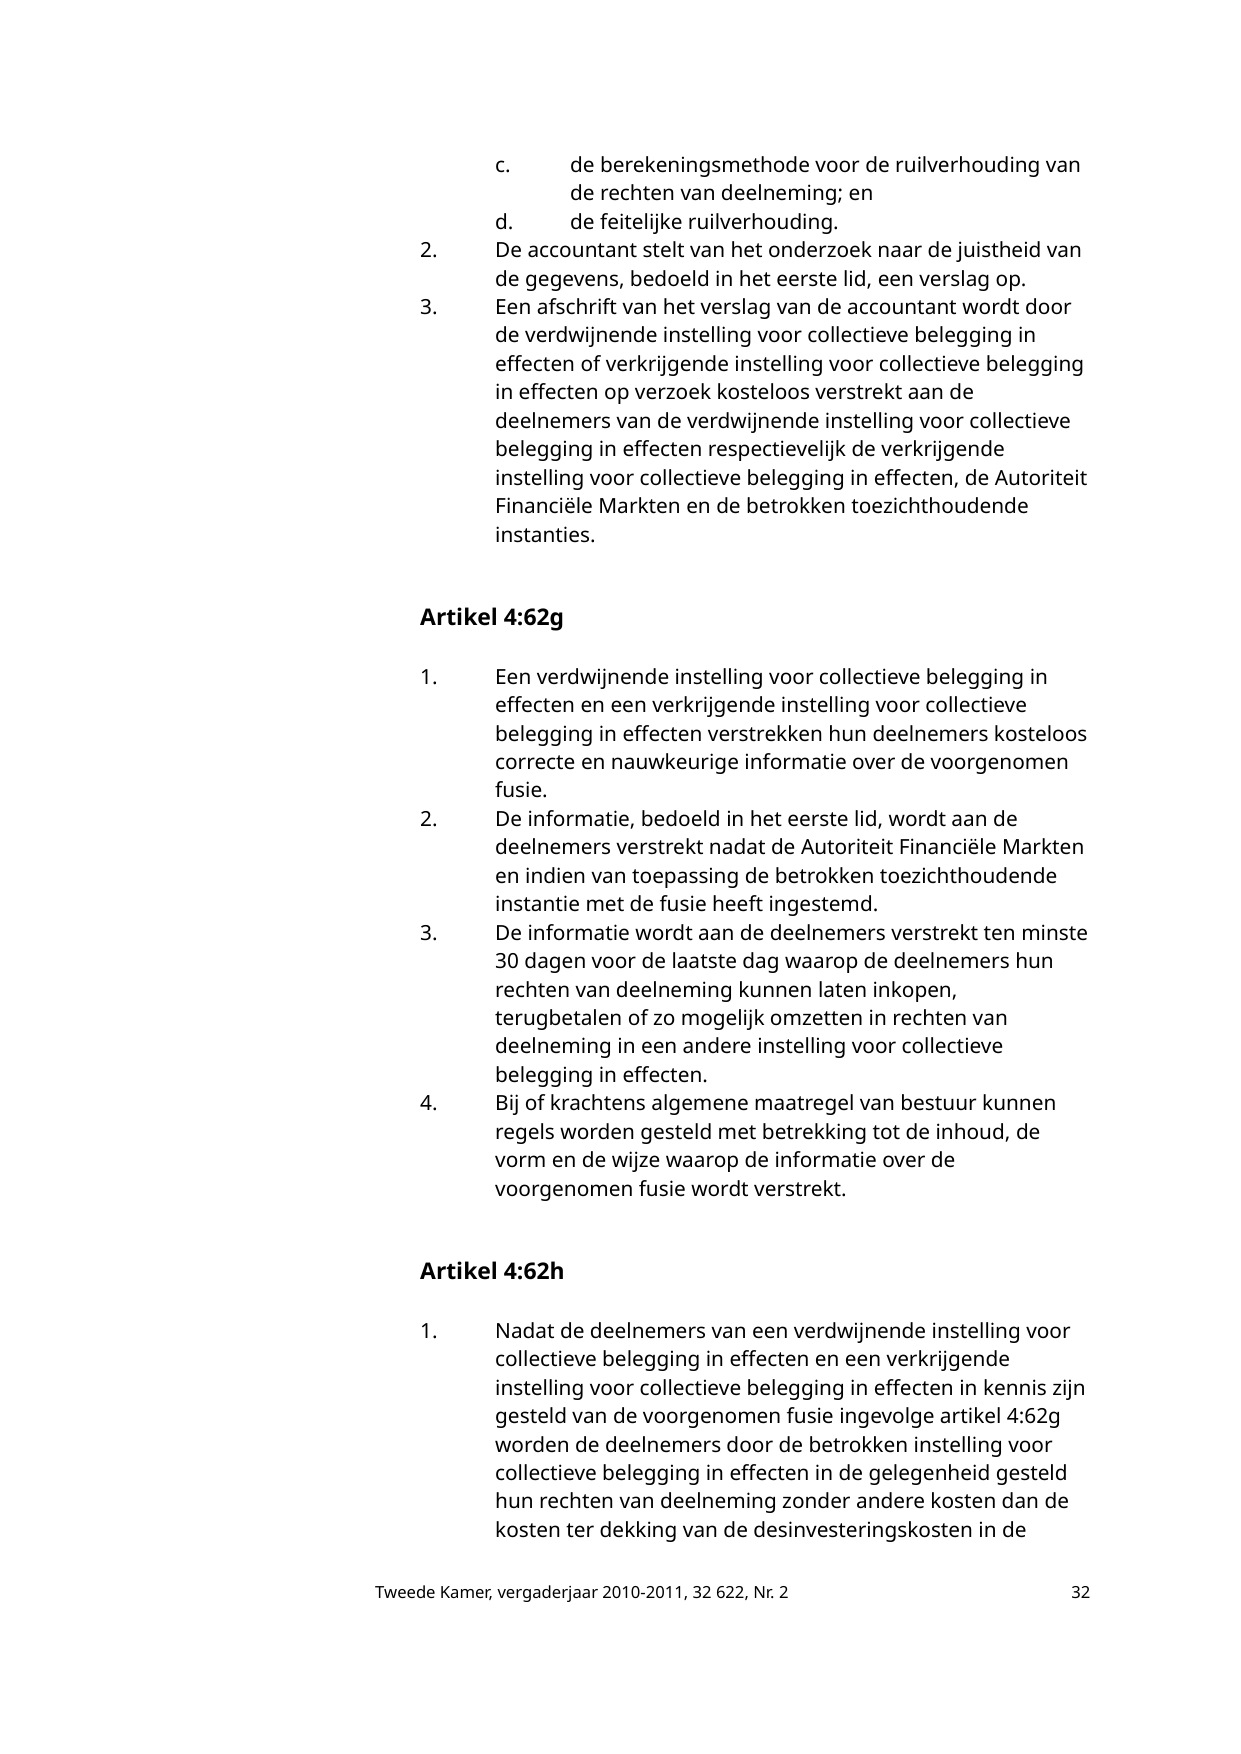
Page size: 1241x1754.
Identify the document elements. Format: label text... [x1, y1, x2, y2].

subtitle Artikel 4:62g [420, 601, 1090, 632]
list Nadat de deelnemers van een verdwijnende instelling voor collectieve belegging in effecten en een verkrijgende instelling voor collectieve belegging in effecten in kennis zijn gesteld van de voorgenomen fusie ingevolge artikel 4:62g worden de deelnemers door de betrokken instelling voor collectieve belegging in effecten in de gelegenheid gesteld hun rechten van deelneming zonder andere kosten dan de kosten ter dekking van de desinvesteringskosten in de [420, 1316, 1090, 1543]
list de berekeningsmethode voor de ruilverhouding van de rechten van deelneming; en [495, 150, 1090, 207]
list De accountant stelt van het onderzoek naar de juistheid van de gegevens, bedoeld in het eerste lid, een verslag op. [420, 235, 1090, 292]
subtitle Artikel 4:62h [420, 1255, 1090, 1286]
list Een afschrift van het verslag van de accountant wordt door de verdwijnende instelling voor collectieve belegging in effecten of verkrijgende instelling voor collectieve belegging in effecten op verzoek kosteloos verstrekt aan de deelnemers van de verdwijnende instelling voor collectieve belegging in effecten respectievelijk de verkrijgende instelling voor collectieve belegging in effecten, de Autoriteit Financiële Markten en de betrokken toezichthoudende instanties. [420, 292, 1090, 548]
list Bij of krachtens algemene maatregel van bestuur kunnen regels worden gesteld met betrekking tot de inhoud, de vorm en de wijze waarop de informatie over de voorgenomen fusie wordt verstrekt. [420, 1088, 1090, 1202]
list de feitelijke ruilverhouding. [495, 207, 1090, 235]
list De informatie wordt aan de deelnemers verstrekt ten minste 30 dagen voor de laatste dag waarop de deelnemers hun rechten van deelneming kunnen laten inkopen, terugbetalen of zo mogelijk omzetten in rechten van deelneming in een andere instelling voor collectieve belegging in effecten. [420, 918, 1090, 1088]
list De informatie, bedoeld in het eerste lid, wordt aan de deelnemers verstrekt nadat de Autoriteit Financiële Markten en indien van toepassing de betrokken toezichthoudende instantie met de fusie heeft ingestemd. [420, 804, 1090, 918]
list Een verdwijnende instelling voor collectieve belegging in effecten en een verkrijgende instelling voor collectieve belegging in effecten verstrekken hun deelnemers kosteloos correcte en nauwkeurige informatie over de voorgenomen fusie. [420, 662, 1090, 804]
